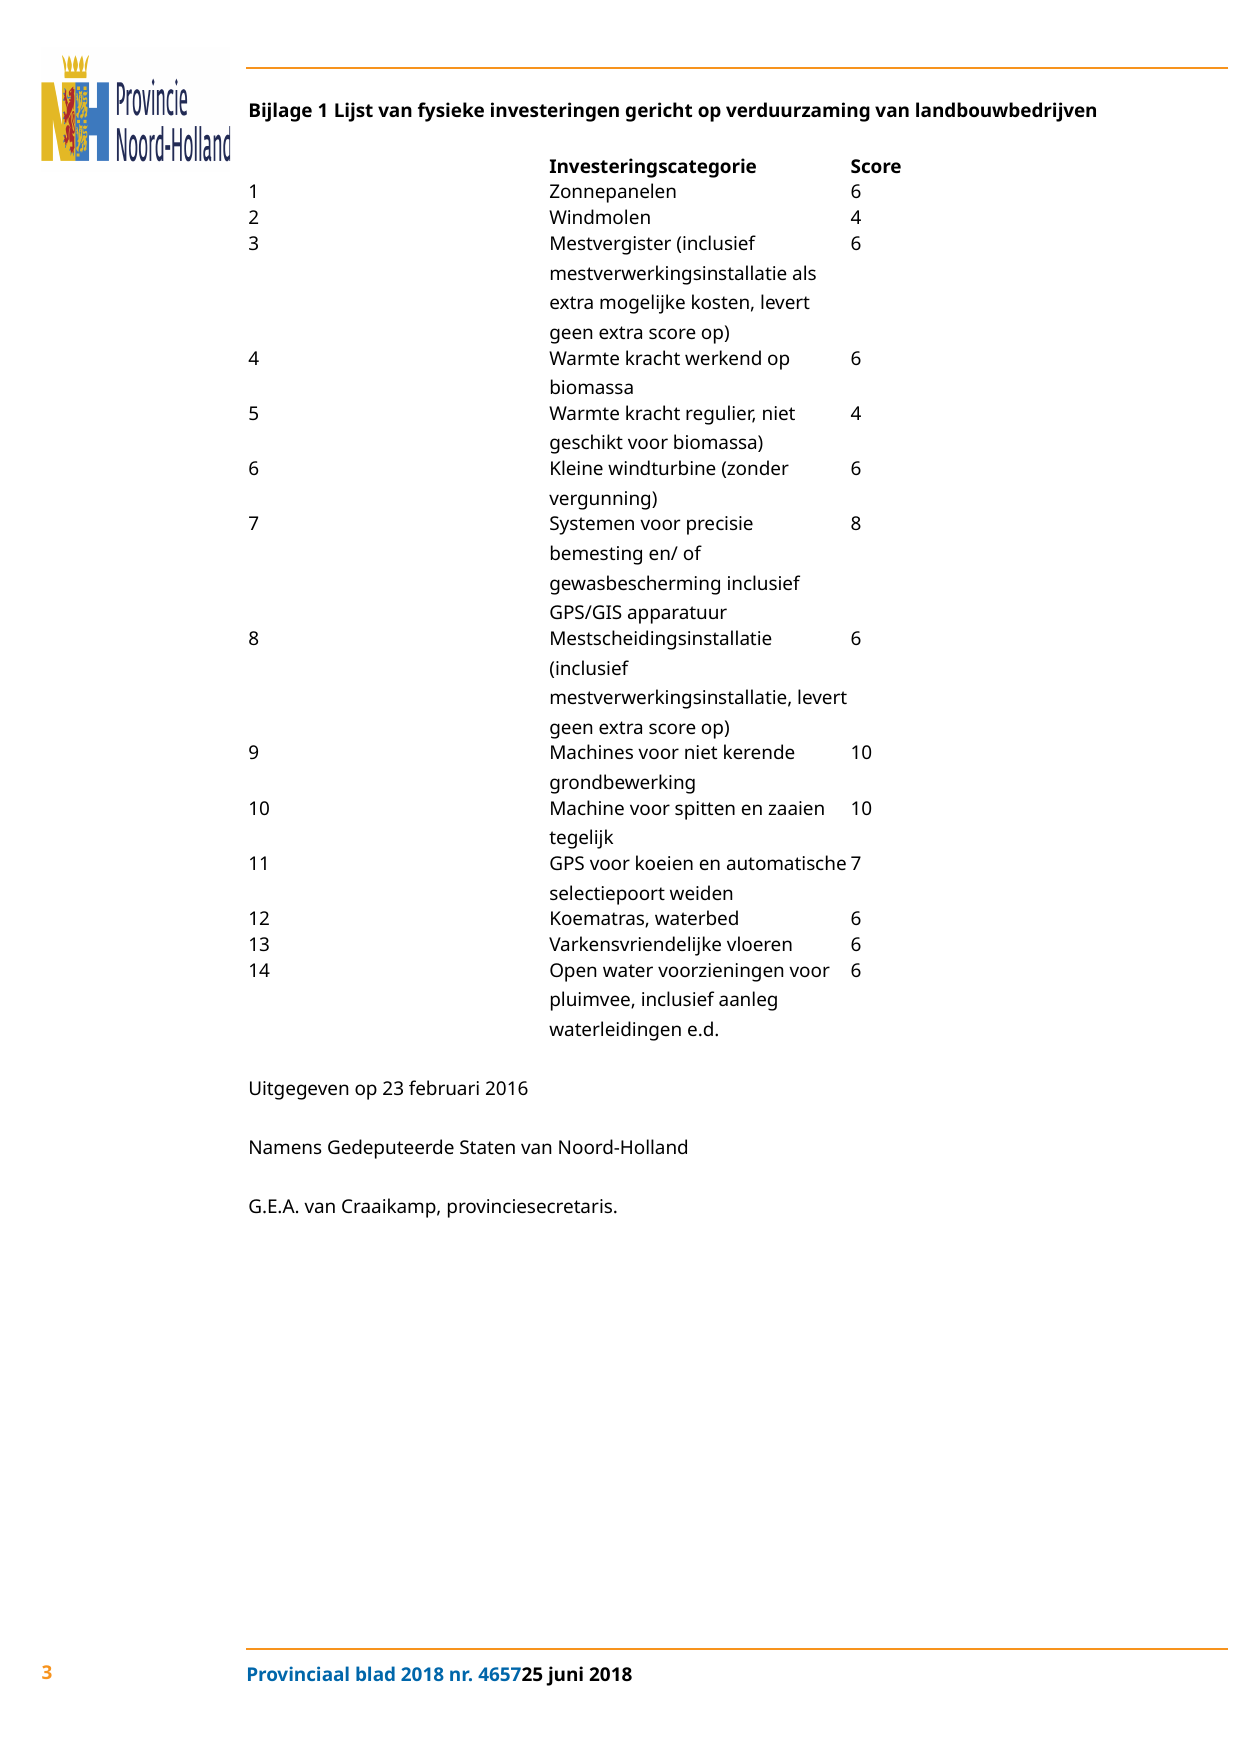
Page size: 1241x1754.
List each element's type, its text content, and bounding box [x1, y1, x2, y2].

table_cell 6 [850, 906, 1152, 931]
table_cell 10 [248, 795, 549, 850]
table_cell 12 [248, 906, 549, 931]
table_cell Zonnepanelen [549, 179, 850, 204]
table_cell 5 [248, 400, 549, 455]
table_cell 1 [248, 179, 549, 204]
table_cell Mestscheidingsinstallatie (inclusief mestverwerkingsinstallatie, levert geen extra score op) [549, 625, 850, 739]
table_cell 9 [248, 740, 549, 795]
table_cell Machine voor spitten en zaaien tegelijk [549, 795, 850, 850]
table_cell 6 [850, 931, 1152, 957]
table_cell 4 [850, 400, 1152, 455]
table_cell Warmte kracht regulier, niet geschikt voor biomassa) [549, 400, 850, 455]
table_cell 2 [248, 205, 549, 230]
table_cell Mestvergister (inclusief mestverwerkingsinstallatie als extra mogelijke kosten, levert geen extra score op) [549, 230, 850, 345]
table_cell 10 [850, 795, 1152, 850]
table_cell Varkensvriendelijke vloeren [549, 931, 850, 957]
table_cell GPS voor koeien en automatische selectiepoort weiden [549, 850, 850, 906]
table_header Investeringscategorie [549, 153, 850, 179]
table_cell 6 [850, 455, 1152, 511]
text Uitgegeven op 23 februari 2016 [248, 1075, 1152, 1100]
table_cell 7 [850, 850, 1152, 906]
table_cell 6 [248, 455, 549, 511]
table_cell 6 [850, 230, 1152, 345]
text Bijlage 1 Lijst van fysieke investeringen gericht op verduurzaming van landbouwbedrijven [248, 95, 1152, 123]
text G.E.A. van Craaikamp, provinciesecretaris. [248, 1193, 1152, 1219]
table_cell 14 [248, 957, 549, 1042]
table_cell 8 [248, 625, 549, 739]
picture [41, 47, 231, 172]
table_cell 6 [850, 957, 1152, 1042]
table_cell 4 [248, 345, 549, 400]
table_cell Open water voorzieningen voor pluimvee, inclusief aanleg waterleidingen e.d. [549, 957, 850, 1042]
table_header [248, 153, 549, 179]
table_cell Warmte kracht werkend op biomassa [549, 345, 850, 400]
table_cell 7 [248, 511, 549, 625]
table_cell Windmolen [549, 205, 850, 230]
table_cell 3 [248, 230, 549, 345]
table_cell 11 [248, 850, 549, 906]
table_cell Machines voor niet kerende grondbewerking [549, 740, 850, 795]
table_cell 6 [850, 625, 1152, 739]
table_cell 8 [850, 511, 1152, 625]
table_cell 6 [850, 345, 1152, 400]
table_cell 4 [850, 205, 1152, 230]
table_cell 6 [850, 179, 1152, 204]
table_cell Systemen voor precisie bemesting en/ of gewasbescherming inclusief GPS/GIS apparatuur [549, 511, 850, 625]
table_cell 13 [248, 931, 549, 957]
text Namens Gedeputeerde Staten van Noord-Holland [248, 1134, 1152, 1159]
table_cell Koematras, waterbed [549, 906, 850, 931]
table_cell 10 [850, 740, 1152, 795]
table_cell Kleine windturbine (zonder vergunning) [549, 455, 850, 511]
table_header Score [850, 153, 1152, 179]
